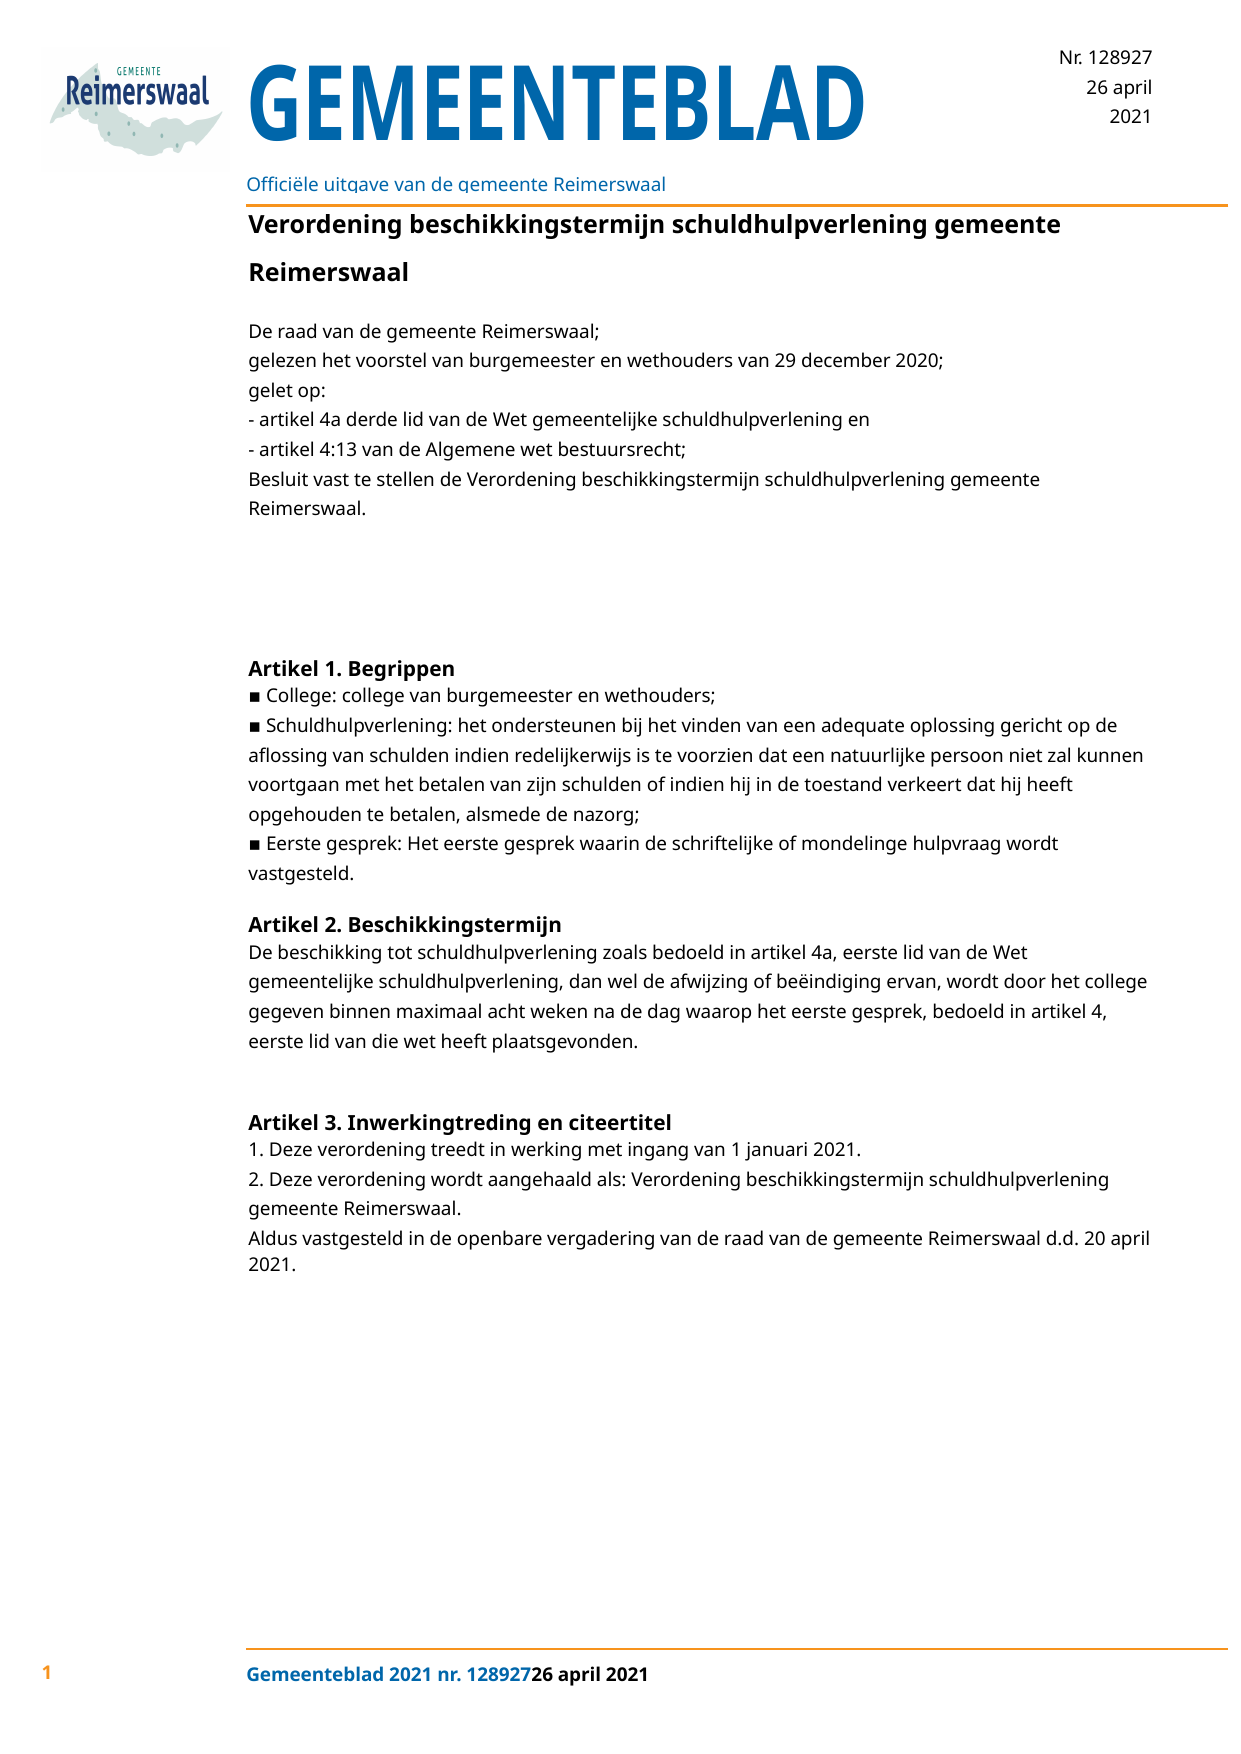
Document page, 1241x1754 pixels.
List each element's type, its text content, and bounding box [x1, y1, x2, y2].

text 2. Deze verordening wordt aangehaald als: Verordening beschikkingstermijn schuldhulpverlening gemeente Reimerswaal. [248, 1166, 1152, 1221]
text gelet op: [248, 377, 1152, 403]
text gelezen het voorstel van burgemeester en wethouders van 29 december 2020; [248, 347, 1152, 373]
text Verordening beschikkingstermijn schuldhulpverlening gemeente Reimerswaal [248, 207, 1152, 288]
text De beschikking tot schuldhulpverlening zoals bedoeld in artikel 4a, eerste lid van de Wet gemeentelijke schuldhulpverlening, dan wel de afwijzing of beëindiging ervan, wordt door het college gegeven binnen maximaal acht weken na de dag waarop het eerste gesprek, bedoeld in artikel 4, eerste lid van die wet heeft plaatsgevonden. [248, 939, 1152, 1053]
text ▪ College: college van burgemeester en wethouders; [248, 683, 1152, 708]
text Aldus vastgesteld in de openbare vergadering van de raad van de gemeente Reimerswaal d.d. 20 april 2021. [248, 1225, 1152, 1276]
text Artikel 2. Beschikkingstermijn [248, 911, 1152, 939]
picture [41, 47, 231, 172]
text Artikel 1. Begrippen [248, 654, 1152, 683]
text Artikel 3. Inwerkingtreding en citeertitel [248, 1108, 1152, 1136]
text - artikel 4:13 van de Algemene wet bestuursrecht; [248, 436, 1152, 462]
text De raad van de gemeente Reimerswaal; [248, 318, 1152, 344]
text 1. Deze verordening treedt in werking met ingang van 1 januari 2021. [248, 1136, 1152, 1162]
text ▪ Eerste gesprek: Het eerste gesprek waarin de schriftelijke of mondelinge hulpvraag wordt vastgesteld. [248, 831, 1152, 886]
text ▪ Schuldhulpverlening: het ondersteunen bij het vinden van een adequate oplossing gericht op de aflossing van schulden indien redelijkerwijs is te voorzien dat een natuurlijke persoon niet zal kunnen voortgaan met het betalen van zijn schulden of indien hij in de toestand verkeert dat hij heeft opgehouden te betalen, alsmede de nazorg; [248, 712, 1152, 827]
text - artikel 4a derde lid van de Wet gemeentelijke schuldhulpverlening en [248, 407, 1152, 432]
text Besluit vast te stellen de Verordening beschikkingstermijn schuldhulpverlening gemeente Reimerswaal. [248, 466, 1152, 521]
